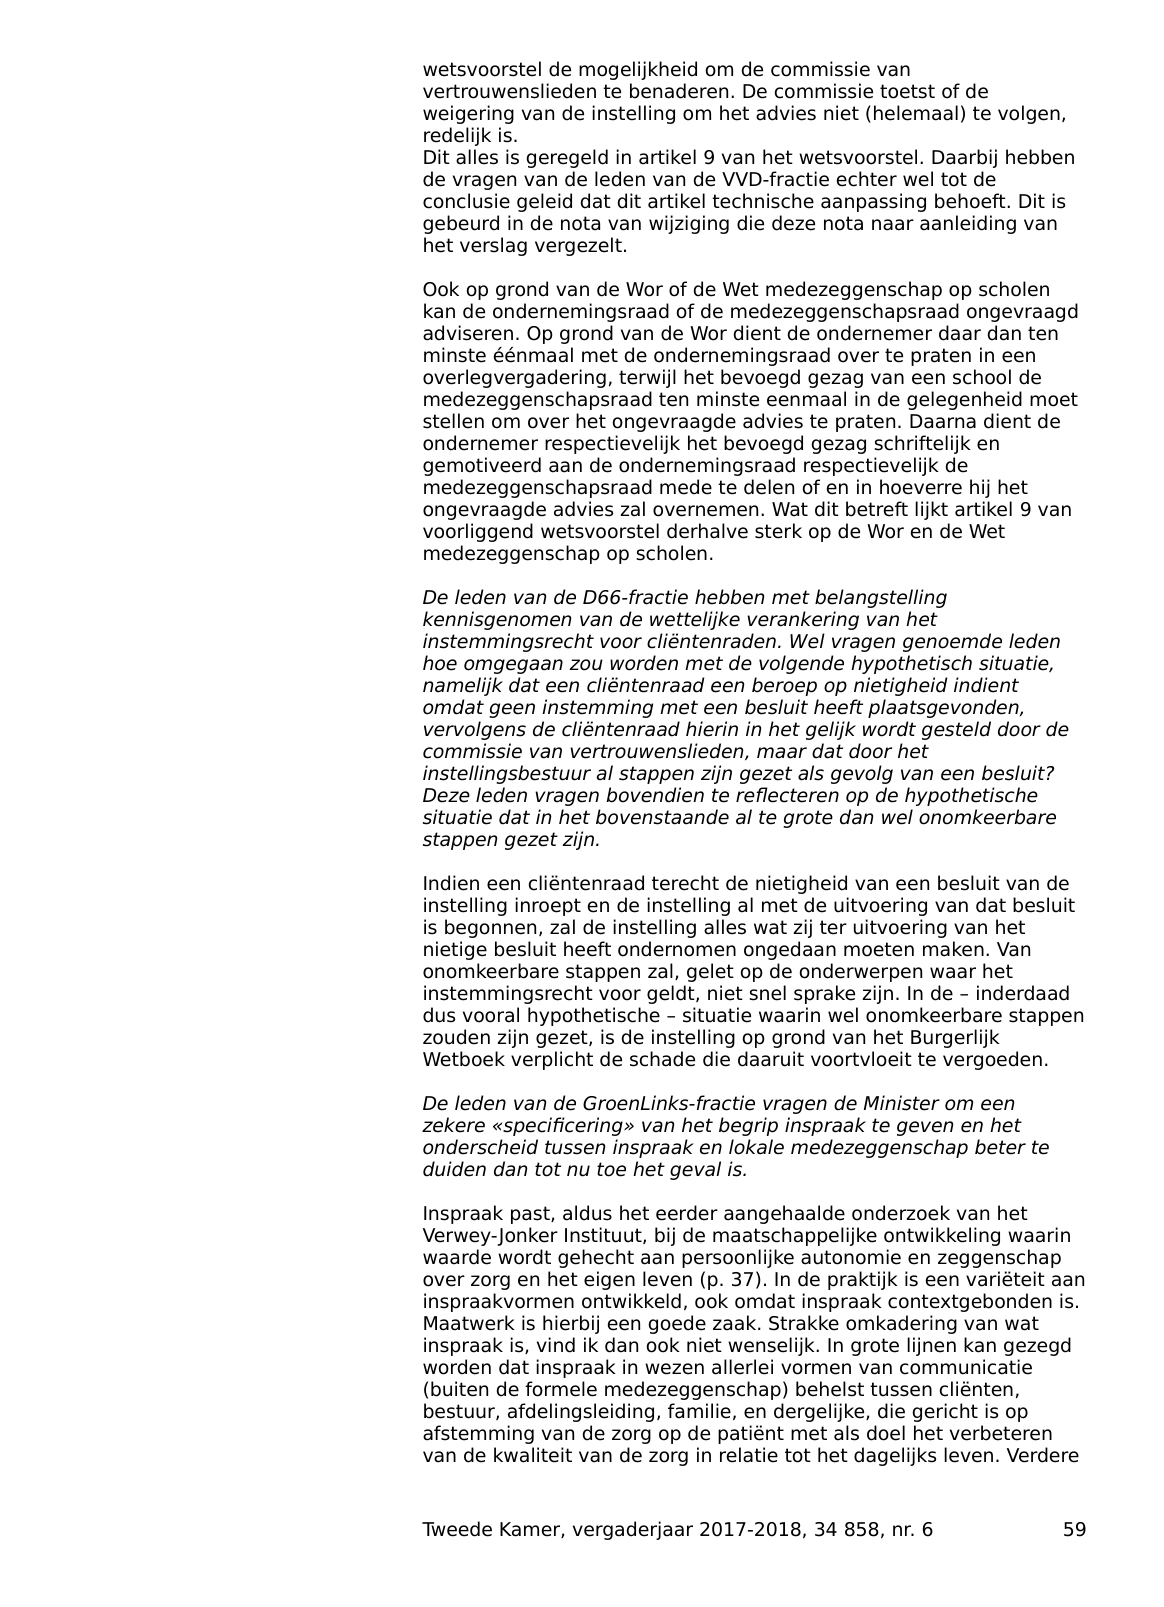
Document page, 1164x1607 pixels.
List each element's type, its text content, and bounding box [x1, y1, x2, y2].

text Indien een cliëntenraad terecht de nietigheid van een besluit van de instelling inroept en de instelling al met de uitvoering van dat besluit is begonnen, zal de instelling alles wat zij ter uitvoering van het nietige besluit heeft ondernomen ongedaan moeten maken. Van onomkeerbare stappen zal, gelet op de onderwerpen waar het instemmingsrecht voor geldt, niet snel sprake zijn. In de – inderdaad dus vooral hypothetische – situatie waarin wel onomkeerbare stappen zouden zijn gezet, is de instelling op grond van het Burgerlijk Wetboek verplicht de schade die daaruit voortvloeit te vergoeden. [422, 873, 1087, 1071]
text Dit alles is geregeld in artikel 9 van het wetsvoorstel. Daarbij hebben de vragen van de leden van de VVD-fractie echter wel tot de conclusie geleid dat dit artikel technische aanpassing behoeft. Dit is gebeurd in de nota van wijziging die deze nota naar aanleiding van het verslag vergezelt. [422, 147, 1087, 257]
text Ook op grond van de Wor of de Wet medezeggenschap op scholen kan de ondernemingsraad of de medezeggenschapsraad ongevraagd adviseren. Op grond van de Wor dient de ondernemer daar dan ten minste éénmaal met de ondernemingsraad over te praten in een overlegvergadering, terwijl het bevoegd gezag van een school de medezeggenschapsraad ten minste eenmaal in de gelegenheid moet stellen om over het ongevraagde advies te praten. Daarna dient de ondernemer respectievelijk het bevoegd gezag schriftelijk en gemotiveerd aan de ondernemingsraad respectievelijk de medezeggenschapsraad mede te delen of en in hoeverre hij het ongevraagde advies zal overnemen. Wat dit betreft lijkt artikel 9 van voorliggend wetsvoorstel derhalve sterk op de Wor en de Wet medezeggenschap op scholen. [422, 279, 1087, 565]
text Inspraak past, aldus het eerder aangehaalde onderzoek van het Verwey-Jonker Instituut, bij de maatschappelijke ontwikkeling waarin waarde wordt gehecht aan persoonlijke autonomie en zeggenschap over zorg en het eigen leven (p. 37). In de praktijk is een variëteit aan inspraakvormen ontwikkeld, ook omdat inspraak contextgebonden is. Maatwerk is hierbij een goede zaak. Strakke omkadering van wat inspraak is, vind ik dan ook niet wenselijk. In grote lijnen kan gezegd worden dat inspraak in wezen allerlei vormen van communicatie (buiten de formele medezeggenschap) behelst tussen cliënten, bestuur, afdelingsleiding, familie, en dergelijke, die gericht is op afstemming van de zorg op de patiënt met als doel het verbeteren van de kwaliteit van de zorg in relatie tot het dagelijks leven. Verdere [422, 1203, 1087, 1467]
text wetsvoorstel de mogelijkheid om de commissie van vertrouwenslieden te benaderen. De commissie toetst of de weigering van de instelling om het advies niet (helemaal) te volgen, redelijk is. [422, 59, 1087, 147]
text De leden van de D66-fractie hebben met belangstelling kennisgenomen van de wettelijke verankering van het instemmingsrecht voor cliëntenraden. Wel vragen genoemde leden hoe omgegaan zou worden met de volgende hypothetisch situatie, namelijk dat een cliëntenraad een beroep op nietigheid indient omdat geen instemming met een besluit heeft plaatsgevonden, vervolgens de cliëntenraad hierin in het gelijk wordt gesteld door de commissie van vertrouwenslieden, maar dat door het instellingsbestuur al stappen zijn gezet als gevolg van een besluit? Deze leden vragen bovendien te reflecteren op de hypothetische situatie dat in het bovenstaande al te grote dan wel onomkeerbare stappen gezet zijn. [422, 587, 1087, 851]
text De leden van de GroenLinks-fractie vragen de Minister om een zekere «specificering» van het begrip inspraak te geven en het onderscheid tussen inspraak en lokale medezeggenschap beter te duiden dan tot nu toe het geval is. [422, 1093, 1087, 1181]
